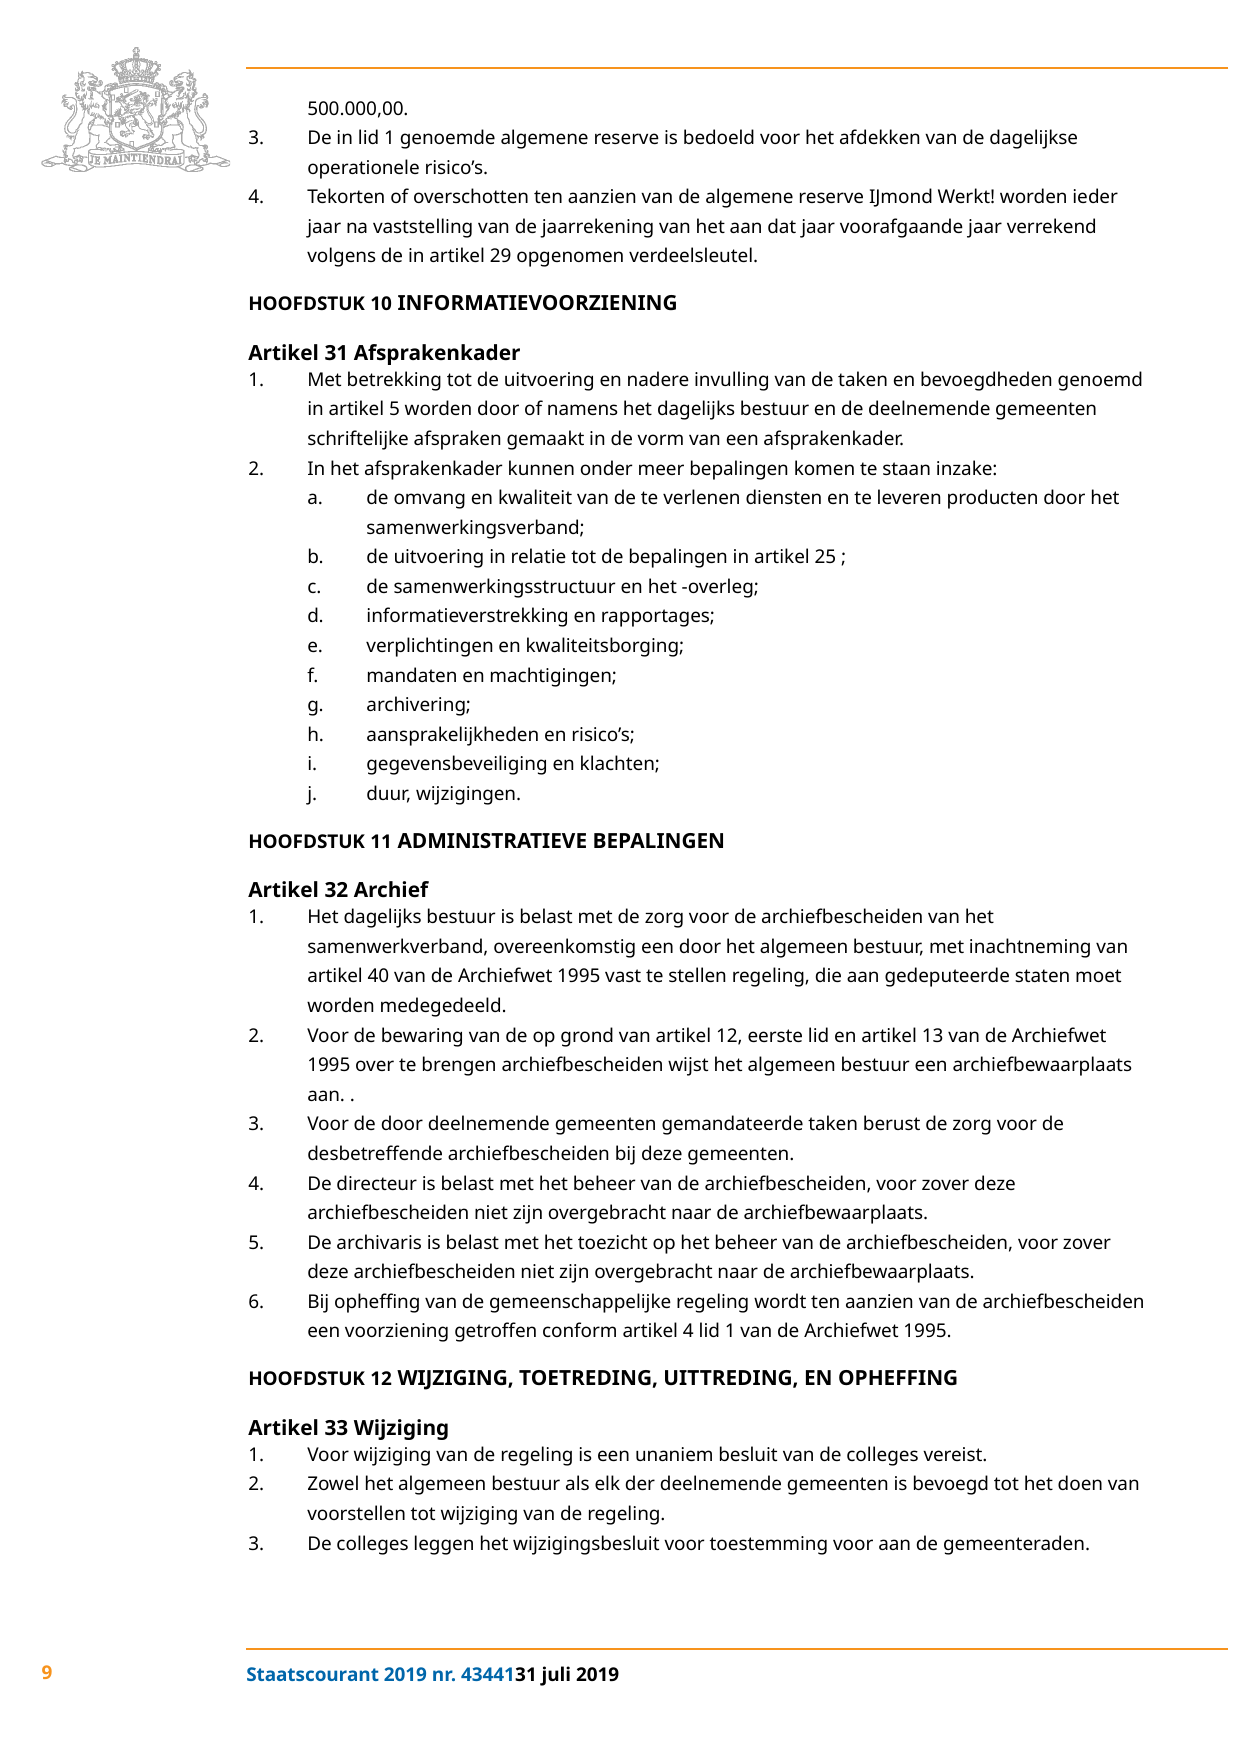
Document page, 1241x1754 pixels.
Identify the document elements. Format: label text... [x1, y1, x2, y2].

picture [41, 47, 231, 172]
list In het afsprakenkader kunnen onder meer bepalingen komen te staan inzake: [248, 455, 1152, 481]
list De directeur is belast met het beheer van de archiefbescheiden, voor zover deze archiefbescheiden niet zijn overgebracht naar de archiefbewaarplaats. [248, 1170, 1152, 1225]
list aansprakelijkheden en risico’s; [307, 721, 1152, 747]
list mandaten en machtigingen; [307, 662, 1152, 688]
list Met betrekking tot de uitvoering en nadere invulling van de taken en bevoegdheden genoemd in artikel 5 worden door of namens het dagelijks bestuur en de deelnemende gemeenten schriftelijke afspraken gemaakt in de vorm van een afsprakenkader. [248, 366, 1152, 451]
list informatieverstrekking en rapportages; [307, 603, 1152, 628]
text Artikel 31 Afsprakenkader [248, 338, 1152, 366]
list Tekorten of overschotten ten aanzien van de algemene reserve IJmond Werkt! worden ieder jaar na vaststelling van de jaarrekening van het aan dat jaar voorafgaande jaar verrekend volgens de in artikel 29 opgenomen verdeelsleutel. [248, 183, 1152, 268]
list de samenwerkingsstructuur en het -overleg; [307, 573, 1152, 599]
list De colleges leggen het wijzigingsbesluit voor toestemming voor aan de gemeenteraden. [248, 1530, 1152, 1556]
list gegevensbeveiliging en klachten; [307, 751, 1152, 776]
list Bij opheffing van de gemeenschappelijke regeling wordt ten aanzien van de archiefbescheiden een voorziening getroffen conform artikel 4 lid 1 van de Archiefwet 1995. [248, 1288, 1152, 1343]
list Zowel het algemeen bestuur als elk der deelnemende gemeenten is bevoegd tot het doen van voorstellen tot wijziging van de regeling. [248, 1471, 1152, 1526]
list Voor de bewaring van de op grond van artikel 12, eerste lid en artikel 13 van de Archiefwet 1995 over te brengen archiefbescheiden wijst het algemeen bestuur een archiefbewaarplaats aan. . [248, 1022, 1152, 1107]
list 500.000,00. [248, 95, 1152, 121]
list Voor wijziging van de regeling is een unaniem besluit van de colleges vereist. [248, 1441, 1152, 1467]
list archivering; [307, 691, 1152, 717]
list de omvang en kwaliteit van de te verlenen diensten en te leveren producten door het samenwerkingsverband; [307, 484, 1152, 540]
list De in lid 1 genoemde algemene reserve is bedoeld voor het afdekken van de dagelijkse operationele risico’s. [248, 124, 1152, 180]
list verplichtingen en kwaliteitsborging; [307, 632, 1152, 658]
list Voor de door deelnemende gemeenten gemandateerde taken berust de zorg voor de desbetreffende archiefbescheiden bij deze gemeenten. [248, 1111, 1152, 1166]
text Artikel 32 Archief [248, 875, 1152, 903]
list De archivaris is belast met het toezicht op het beheer van de archiefbescheiden, voor zover deze archiefbescheiden niet zijn overgebracht naar de archiefbewaarplaats. [248, 1229, 1152, 1284]
list Het dagelijks bestuur is belast met de zorg voor de archiefbescheiden van het samenwerkverband, overeenkomstig een door het algemeen bestuur, met inachtneming van artikel 40 van de Archiefwet 1995 vast te stellen regeling, die aan gedeputeerde staten moet worden medegedeeld. [248, 903, 1152, 1018]
text HOOFDSTUK 12 WIJZIGING, TOETREDING, UITTREDING, EN OPHEFFING [248, 1363, 1152, 1392]
text HOOFDSTUK 10 INFORMATIEVOORZIENING [248, 288, 1152, 317]
text Artikel 33 Wijziging [248, 1413, 1152, 1441]
list de uitvoering in relatie tot de bepalingen in artikel 25 ; [307, 543, 1152, 569]
list duur, wijzigingen. [307, 780, 1152, 806]
text HOOFDSTUK 11 ADMINISTRATIEVE BEPALINGEN [248, 826, 1152, 854]
